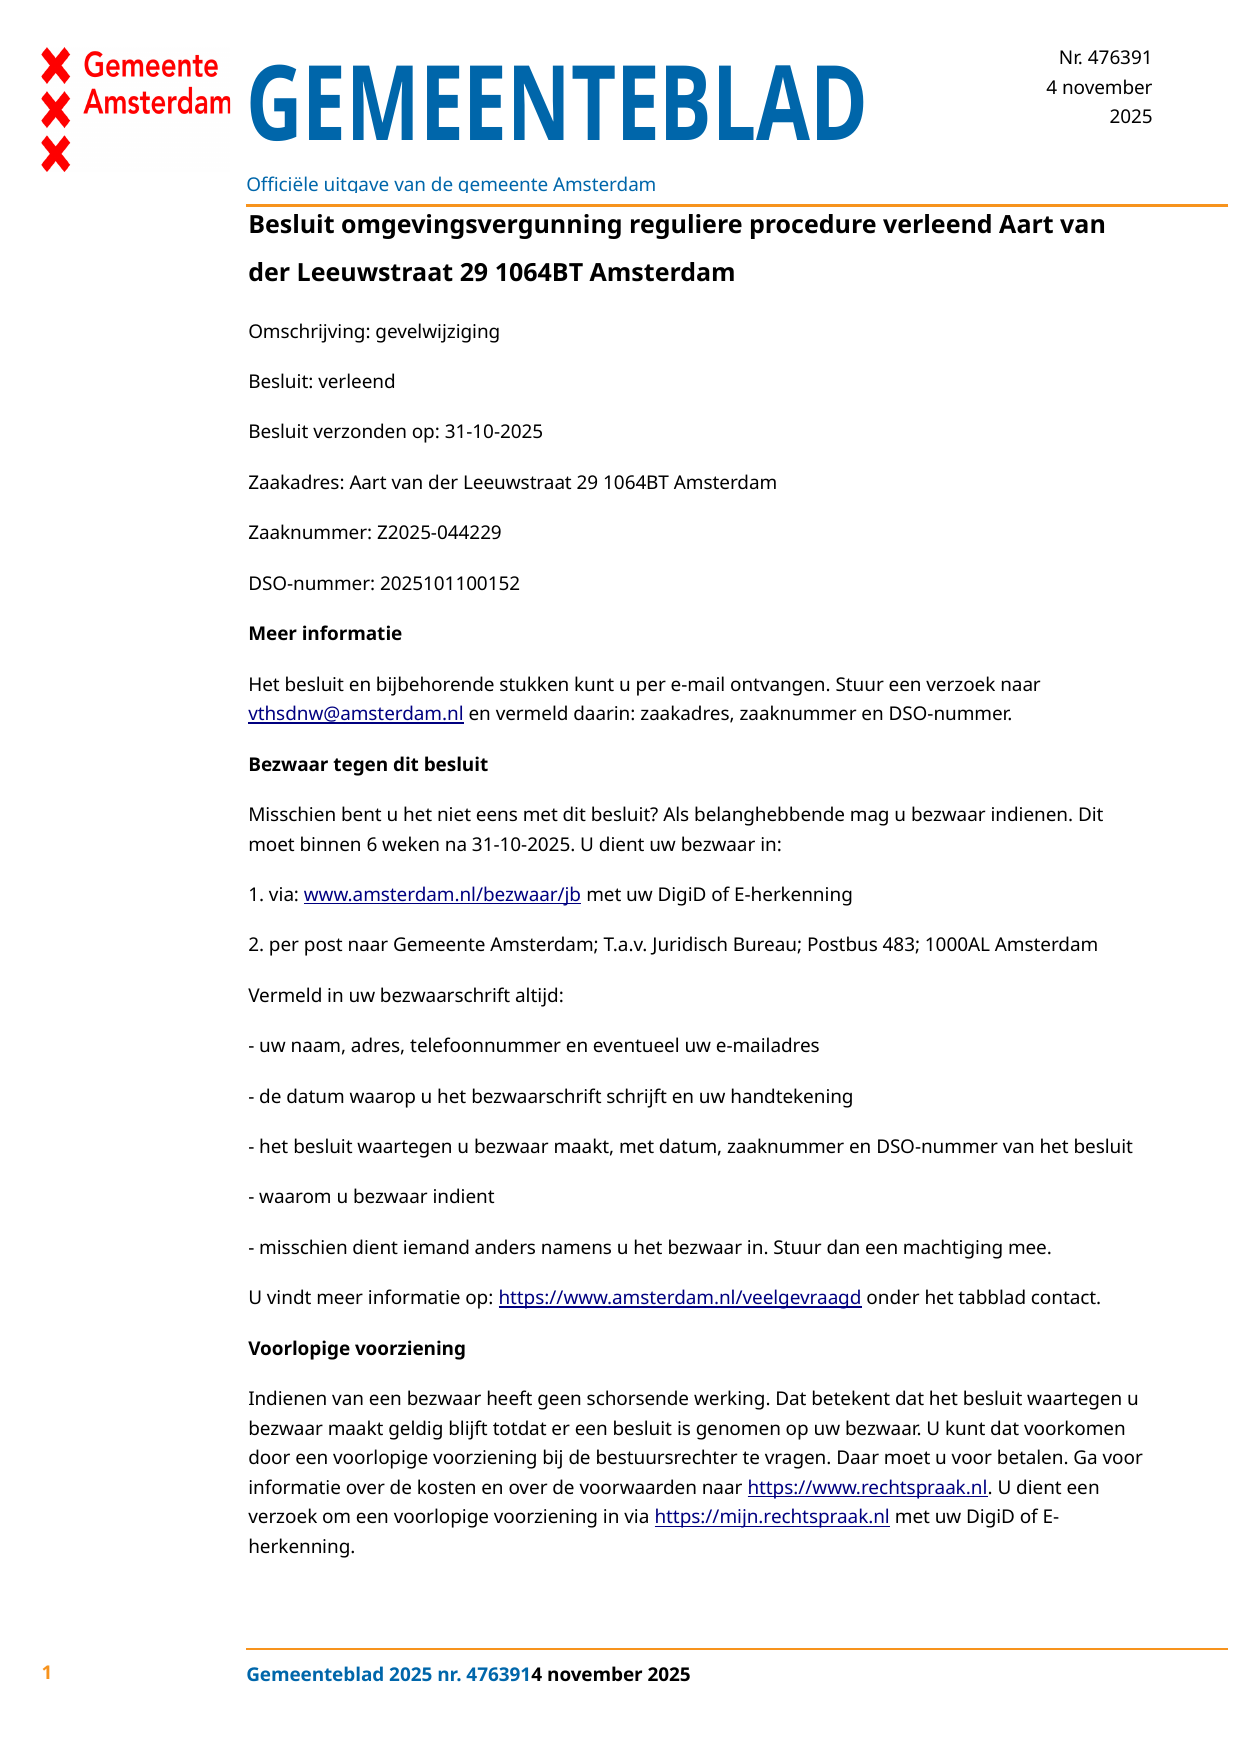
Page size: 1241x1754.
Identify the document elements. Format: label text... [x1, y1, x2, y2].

text Het besluit en bijbehorende stukken kunt u per e-mail ontvangen. Stuur een verzoek naar vthsdnw@amsterdam.nl en vermeld daarin: zaakadres, zaaknummer en DSO-nummer. [248, 671, 1152, 726]
text Indienen van een bezwaar heeft geen schorsende werking. Dat betekent dat het besluit waartegen u bezwaar maakt geldig blijft totdat er een besluit is genomen op uw bezwaar. U kunt dat voorkomen door een voorlopige voorziening bij de bestuursrechter te vragen. Daar moet u voor betalen. Ga voor informatie over de kosten en over de voorwaarden naar https://www.rechtspraak.nl. U dient een verzoek om een voorlopige voorziening in via https://mijn.rechtspraak.nl met uw DigiD of E-herkenning. [248, 1385, 1152, 1559]
text Zaaknummer: Z2025-044229 [248, 519, 1152, 545]
text Omschrijving: gevelwijziging [248, 318, 1152, 344]
picture [41, 47, 231, 172]
text Vermeld in uw bezwaarschrift altijd: [248, 982, 1152, 1008]
text 1. via: www.amsterdam.nl/bezwaar/jb met uw DigiD of E-herkenning [248, 881, 1152, 907]
text - de datum waarop u het bezwaarschrift schrijft en uw handtekening [248, 1083, 1152, 1109]
text - misschien dient iemand anders namens u het bezwaar in. Stuur dan een machtiging mee. [248, 1234, 1152, 1260]
text - uw naam, adres, telefoonnummer en eventueel uw e-mailadres [248, 1032, 1152, 1058]
text U vindt meer informatie op: https://www.amsterdam.nl/veelgevraagd onder het tabblad contact. [248, 1284, 1152, 1310]
text DSO-nummer: 2025101100152 [248, 570, 1152, 596]
text Misschien bent u het niet eens met dit besluit? Als belanghebbende mag u bezwaar indienen. Dit moet binnen 6 weken na 31-10-2025. U dient uw bezwaar in: [248, 801, 1152, 857]
text Besluit omgevingsvergunning reguliere procedure verleend Aart van der Leeuwstraat 29 1064BT Amsterdam [248, 207, 1152, 288]
text 2. per post naar Gemeente Amsterdam; T.a.v. Juridisch Bureau; Postbus 483; 1000AL Amsterdam [248, 932, 1152, 957]
text - waarom u bezwaar indient [248, 1184, 1152, 1209]
text Voorlopige voorziening [248, 1335, 1152, 1361]
text - het besluit waartegen u bezwaar maakt, met datum, zaaknummer en DSO-nummer van het besluit [248, 1133, 1152, 1159]
text Meer informatie [248, 620, 1152, 646]
text Besluit: verleend [248, 368, 1152, 394]
text Zaakadres: Aart van der Leeuwstraat 29 1064BT Amsterdam [248, 469, 1152, 495]
text Bezwaar tegen dit besluit [248, 751, 1152, 777]
text Besluit verzonden op: 31-10-2025 [248, 419, 1152, 444]
